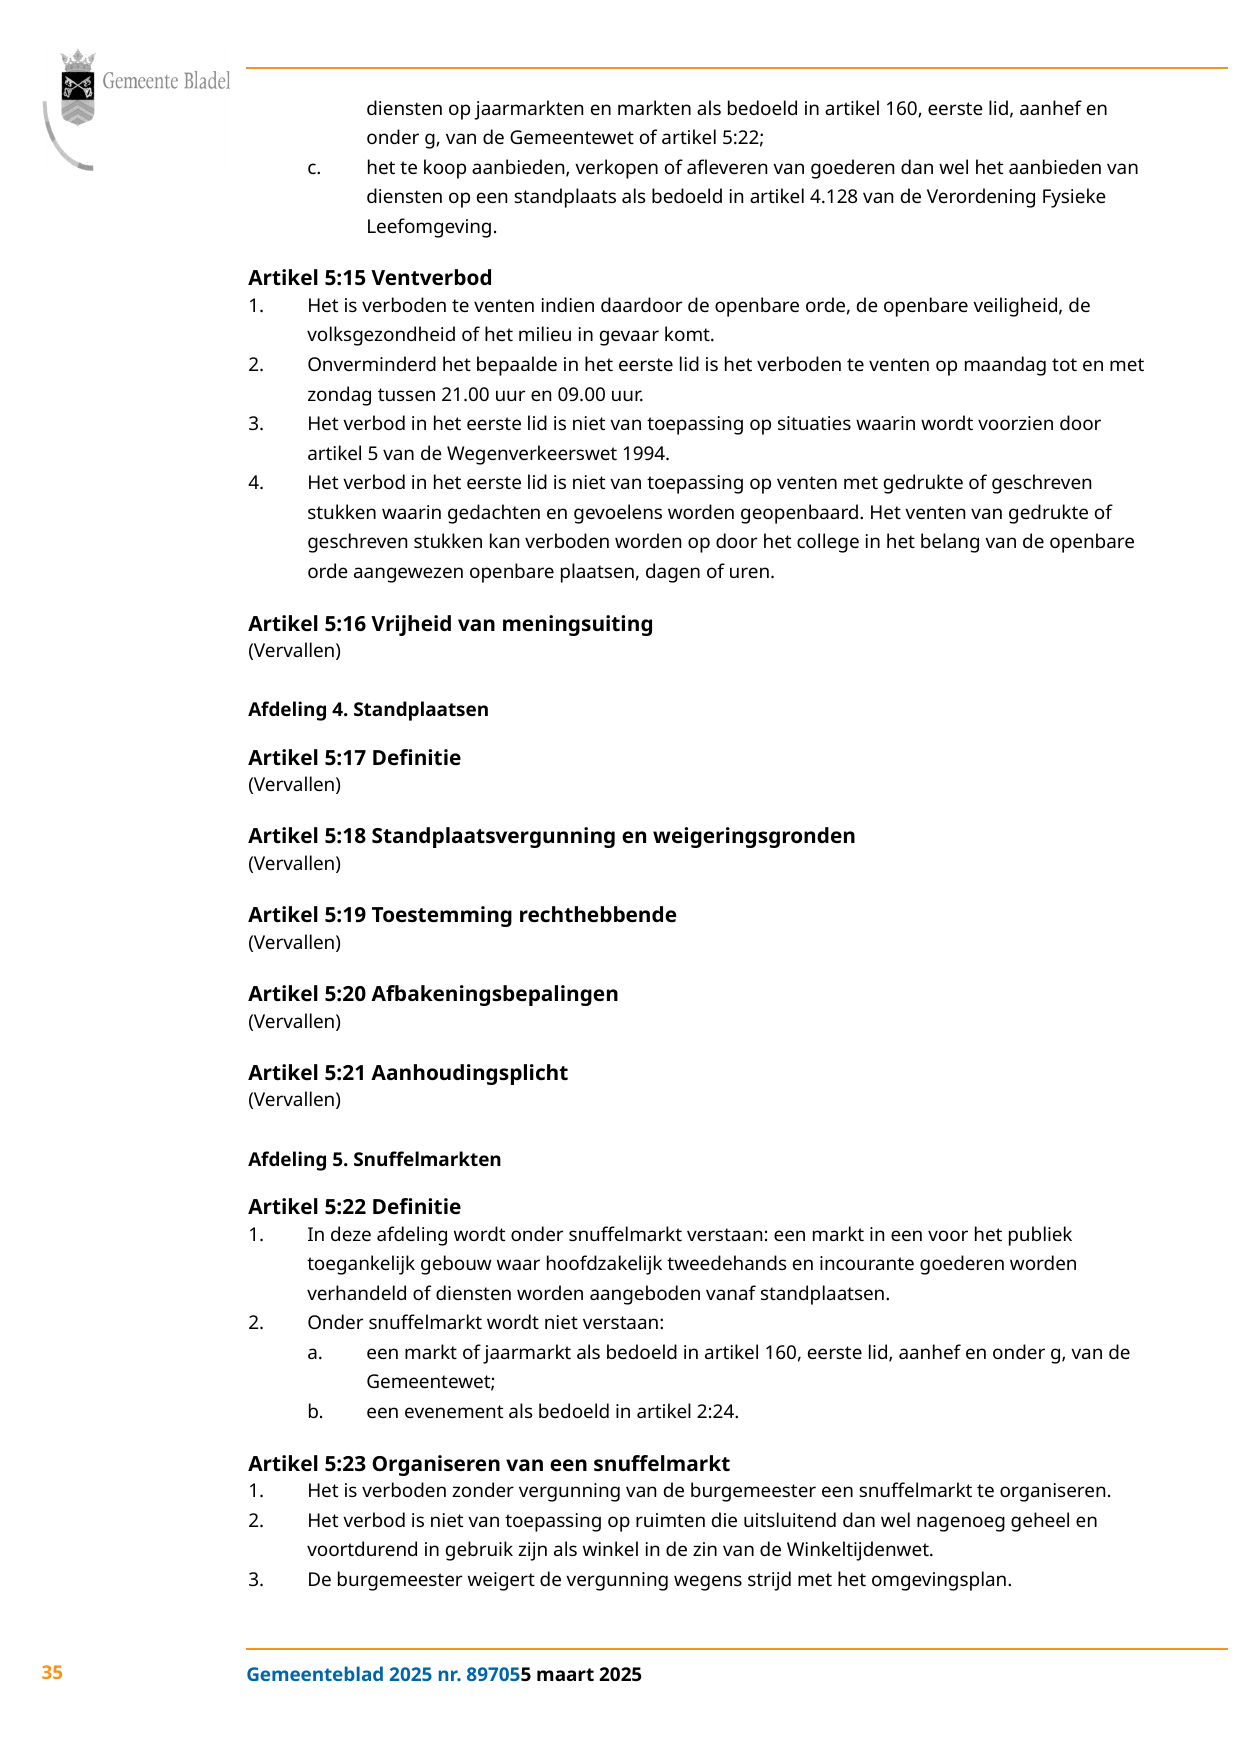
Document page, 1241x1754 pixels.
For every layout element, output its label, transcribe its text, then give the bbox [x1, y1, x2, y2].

text Afdeling 5. Snuffelmarkten [248, 1146, 1152, 1172]
list een markt of jaarmarkt als bedoeld in artikel 160, eerste lid, aanhef en onder g, van de Gemeentewet; [307, 1339, 1152, 1394]
text (Vervallen) [248, 637, 1152, 663]
list een evenement als bedoeld in artikel 2:24. [307, 1398, 1152, 1424]
text (Vervallen) [248, 850, 1152, 876]
list Het verbod in het eerste lid is niet van toepassing op venten met gedrukte of geschreven stukken waarin gedachten en gevoelens worden geopenbaard. Het venten van gedrukte of geschreven stukken kan verboden worden op door het college in het belang van de openbare orde aangewezen openbare plaatsen, dagen of uren. [248, 469, 1152, 584]
text Artikel 5:23 Organiseren van een snuffelmarkt [248, 1449, 1152, 1477]
text (Vervallen) [248, 1087, 1152, 1112]
text Artikel 5:16 Vrijheid van meningsuiting [248, 609, 1152, 637]
list In deze afdeling wordt onder snuffelmarkt verstaan: een markt in een voor het publiek toegankelijk gebouw waar hoofdzakelijk tweedehands en incourante goederen worden verhandeld of diensten worden aangeboden vanaf standplaatsen. [248, 1221, 1152, 1306]
list Het is verboden te venten indien daardoor de openbare orde, de openbare veiligheid, de volksgezondheid of het milieu in gevaar komt. [248, 292, 1152, 347]
list Het is verboden zonder vergunning van de burgemeester een snuffelmarkt te organiseren. [248, 1477, 1152, 1503]
text (Vervallen) [248, 929, 1152, 955]
text (Vervallen) [248, 771, 1152, 797]
text Artikel 5:20 Afbakeningsbepalingen [248, 979, 1152, 1008]
picture [41, 47, 231, 172]
list Het verbod in het eerste lid is niet van toepassing op situaties waarin wordt voorzien door artikel 5 van de Wegenverkeerswet 1994. [248, 410, 1152, 466]
list Onverminderd het bepaalde in het eerste lid is het verboden te venten op maandag tot en met zondag tussen 21.00 uur en 09.00 uur. [248, 351, 1152, 406]
list het te koop aanbieden, verkopen of afleveren van goederen dan wel het aanbieden van diensten op een standplaats als bedoeld in artikel 4.128 van de Verordening Fysieke Leefomgeving. [307, 154, 1152, 239]
text Afdeling 4. Standplaatsen [248, 696, 1152, 722]
list Onder snuffelmarkt wordt niet verstaan: [248, 1309, 1152, 1335]
list De burgemeester weigert de vergunning wegens strijd met het omgevingsplan. [248, 1566, 1152, 1592]
text Artikel 5:19 Toestemming rechthebbende [248, 901, 1152, 929]
list Het verbod is niet van toepassing op ruimten die uitsluitend dan wel nagenoeg geheel en voortdurend in gebruik zijn als winkel in de zin van de Winkeltijdenwet. [248, 1507, 1152, 1562]
text Artikel 5:17 Definitie [248, 743, 1152, 771]
text Artikel 5:21 Aanhoudingsplicht [248, 1058, 1152, 1087]
text (Vervallen) [248, 1008, 1152, 1033]
list diensten op jaarmarkten en markten als bedoeld in artikel 160, eerste lid, aanhef en onder g, van de Gemeentewet of artikel 5:22; [307, 95, 1152, 150]
text Artikel 5:18 Standplaatsvergunning en weigeringsgronden [248, 822, 1152, 850]
text Artikel 5:15 Ventverbod [248, 263, 1152, 292]
text Artikel 5:22 Definitie [248, 1192, 1152, 1221]
